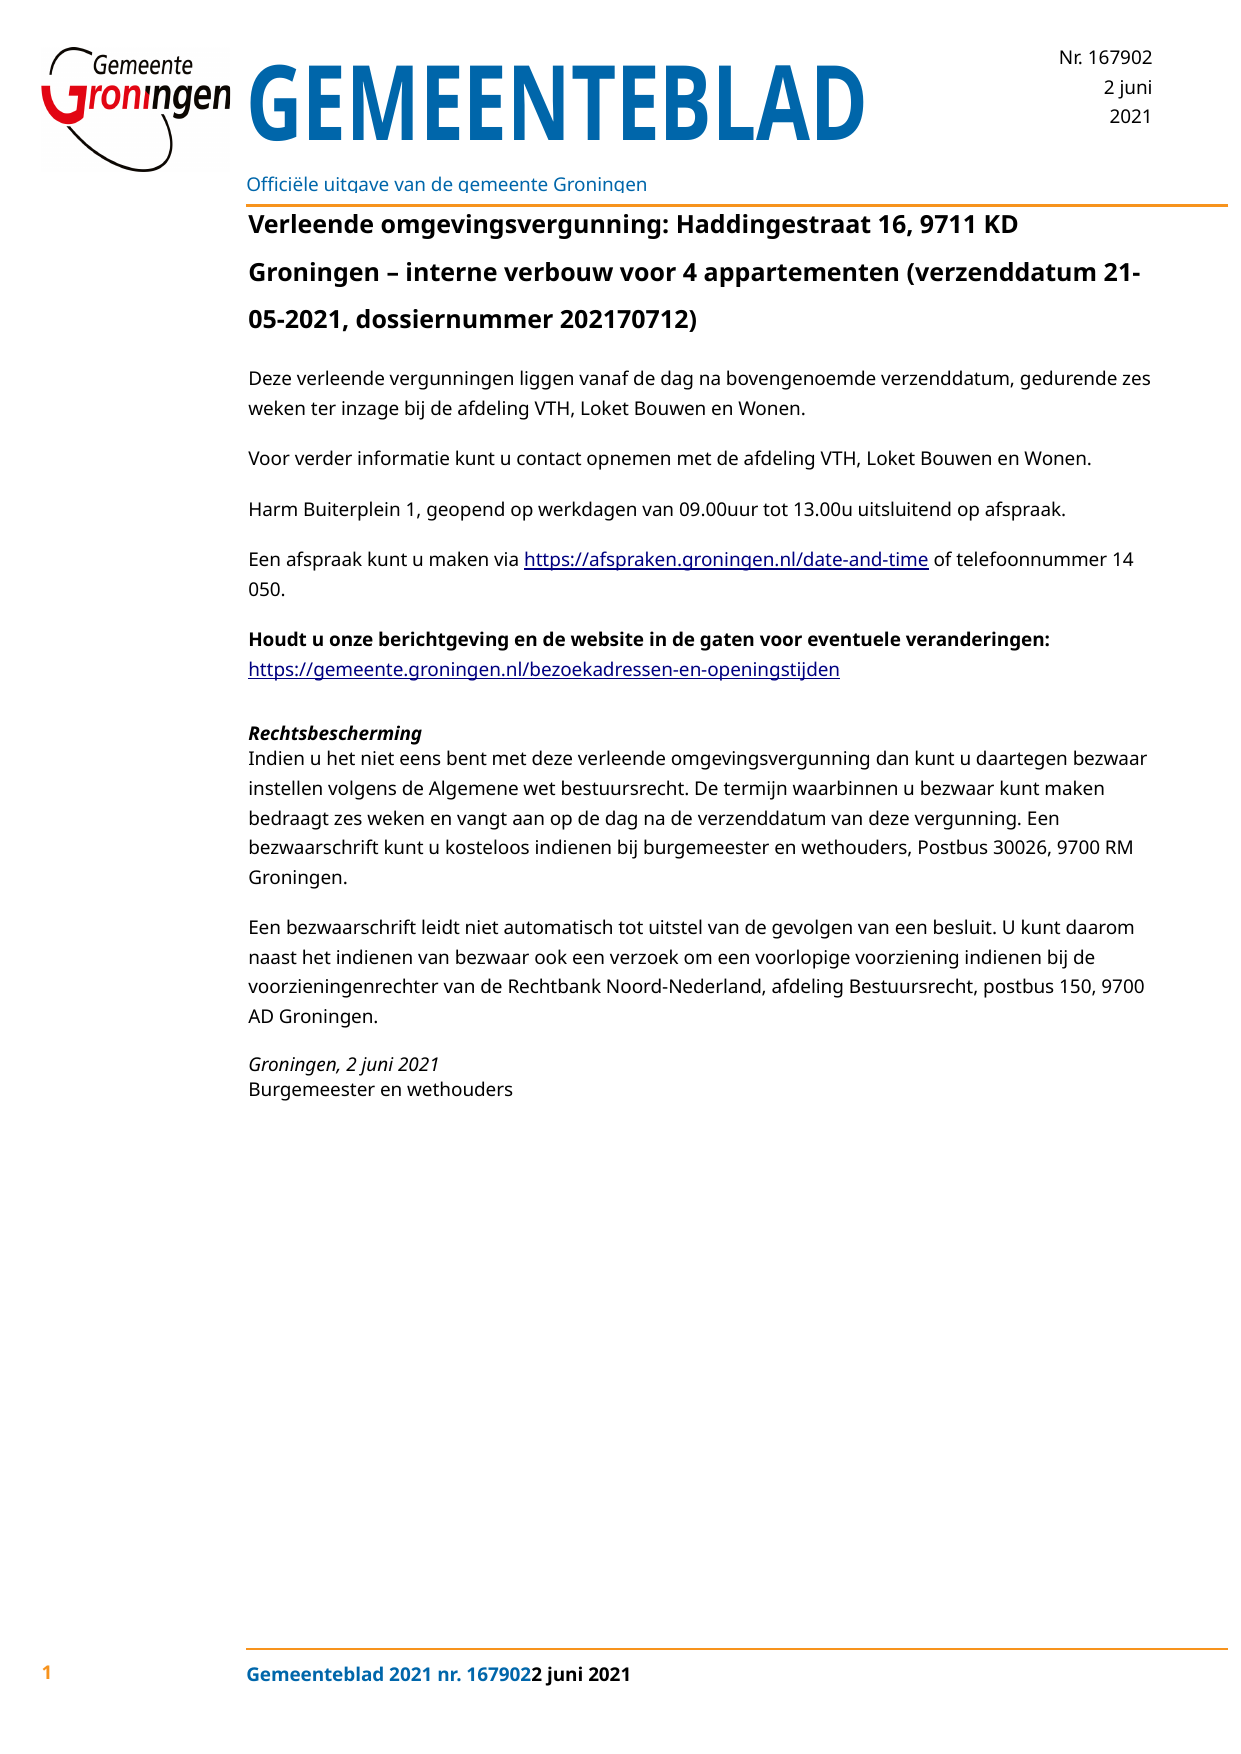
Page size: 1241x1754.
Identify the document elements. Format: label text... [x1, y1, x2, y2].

text Harm Buiterplein 1, geopend op werkdagen van 09.00uur tot 13.00u uitsluitend op afspraak. [248, 496, 1152, 522]
text Burgemeester en wethouders [248, 1077, 1152, 1102]
text Houdt u onze berichtgeving en de website in de gaten voor eventuele veranderingen: https://gemeente.groningen.nl/bezoekadressen-en-openingstijden [248, 626, 1152, 682]
text Deze verleende vergunningen liggen vanaf de dag na bovengenoemde verzenddatum, gedurende zes weken ter inzage bij de afdeling VTH, Loket Bouwen en Wonen. [248, 366, 1152, 421]
picture [41, 47, 231, 172]
text Een bezwaarschrift leidt niet automatisch tot uitstel van de gevolgen van een besluit. U kunt daarom naast het indienen van bezwaar ook een verzoek om een voorlopige voorziening indienen bij de voorzieningenrechter van de Rechtbank Noord-Nederland, afdeling Bestuursrecht, postbus 150, 9700 AD Groningen. [248, 914, 1152, 1029]
text Groningen, 2 juni 2021 [248, 1051, 1152, 1077]
text Verleende omgevingsvergunning: Haddingestraat 16, 9711 KD Groningen – interne verbouw voor 4 appartementen (verzenddatum 21-05-2021, dossiernummer 202170712) [248, 207, 1152, 336]
text Een afspraak kunt u maken via https://afspraken.groningen.nl/date-and-time of telefoonnummer 14 050. [248, 546, 1152, 602]
text Voor verder informatie kunt u contact opnemen met de afdeling VTH, Loket Bouwen en Wonen. [248, 446, 1152, 471]
text Rechtsbescherming [248, 720, 1152, 746]
text Indien u het niet eens bent met deze verleende omgevingsvergunning dan kunt u daartegen bezwaar instellen volgens de Algemene wet bestuursrecht. De termijn waarbinnen u bezwaar kunt maken bedraagt zes weken en vangt aan op de dag na de verzenddatum van deze vergunning. Een bezwaarschrift kunt u kosteloos indienen bij burgemeester en wethouders, Postbus 30026, 9700 RM Groningen. [248, 746, 1152, 890]
